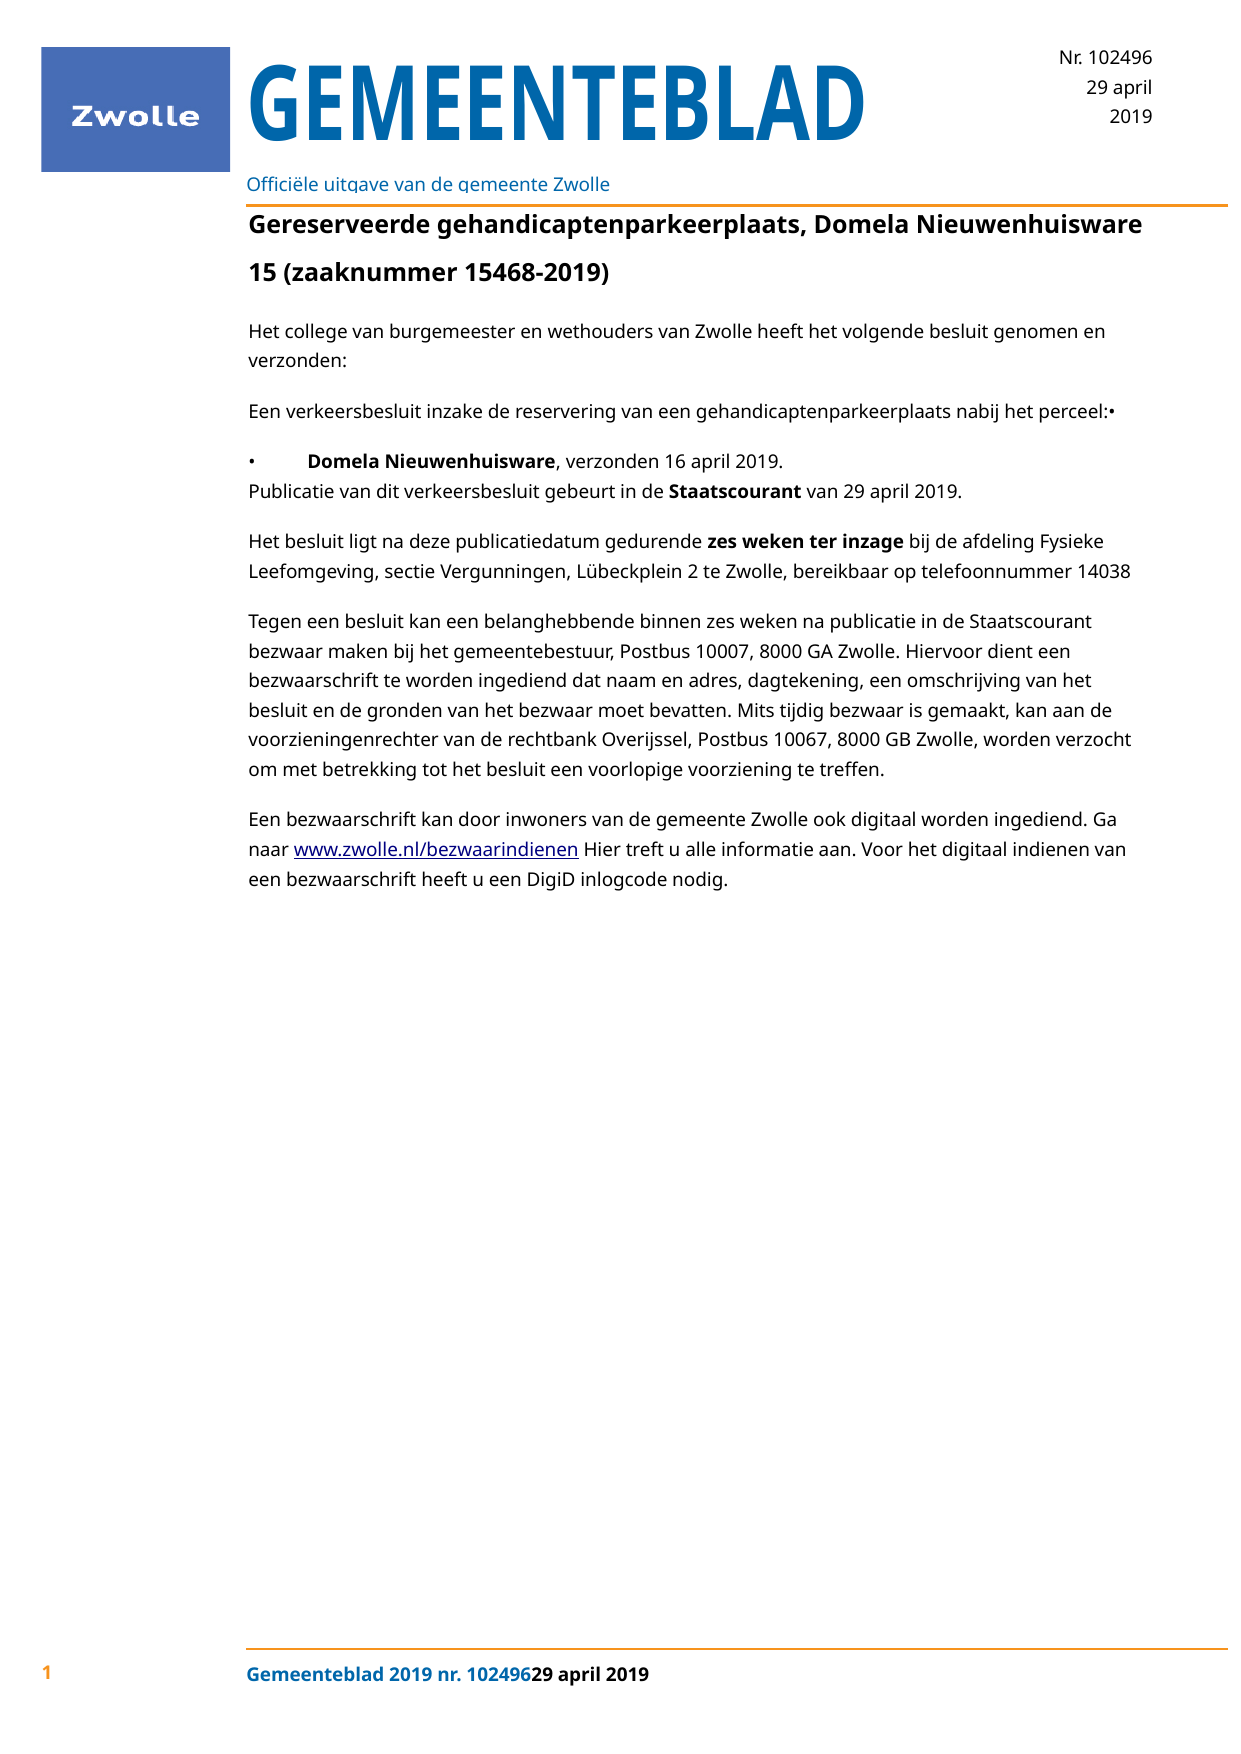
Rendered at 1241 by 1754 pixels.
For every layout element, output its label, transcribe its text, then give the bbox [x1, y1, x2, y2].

text Een verkeersbesluit inzake de reservering van een gehandicaptenparkeerplaats nabij het perceel:• [248, 398, 1152, 424]
text Het besluit ligt na deze publicatiedatum gedurende zes weken ter inzage bij de afdeling Fysieke Leefomgeving, sectie Vergunningen, Lübeckplein 2 te Zwolle, bereikbaar op telefoonnummer 14038 [248, 528, 1152, 584]
text Publicatie van dit verkeersbesluit gebeurt in de Staatscourant van 29 april 2019. [248, 478, 1152, 504]
picture [41, 47, 231, 172]
list Domela Nieuwenhuisware, verzonden 16 april 2019. [248, 448, 1152, 474]
text Het college van burgemeester en wethouders van Zwolle heeft het volgende besluit genomen en verzonden: [248, 318, 1152, 373]
text Gereserveerde gehandicaptenparkeerplaats, Domela Nieuwenhuisware 15 (zaaknummer 15468-2019) [248, 207, 1152, 288]
text Tegen een besluit kan een belanghebbende binnen zes weken na publicatie in de Staatscourant bezwaar maken bij het gemeentebestuur, Postbus 10007, 8000 GA Zwolle. Hiervoor dient een bezwaarschrift te worden ingediend dat naam en adres, dagtekening, een omschrijving van het besluit en de gronden van het bezwaar moet bevatten. Mits tijdig bezwaar is gemaakt, kan aan de voorzieningenrechter van de rechtbank Overijssel, Postbus 10067, 8000 GB Zwolle, worden verzocht om met betrekking tot het besluit een voorlopige voorziening te treffen. [248, 608, 1152, 782]
text Een bezwaarschrift kan door inwoners van de gemeente Zwolle ook digitaal worden ingediend. Ga naar www.zwolle.nl/bezwaarindienen Hier treft u alle informatie aan. Voor het digitaal indienen van een bezwaarschrift heeft u een DigiD inlogcode nodig. [248, 807, 1152, 892]
